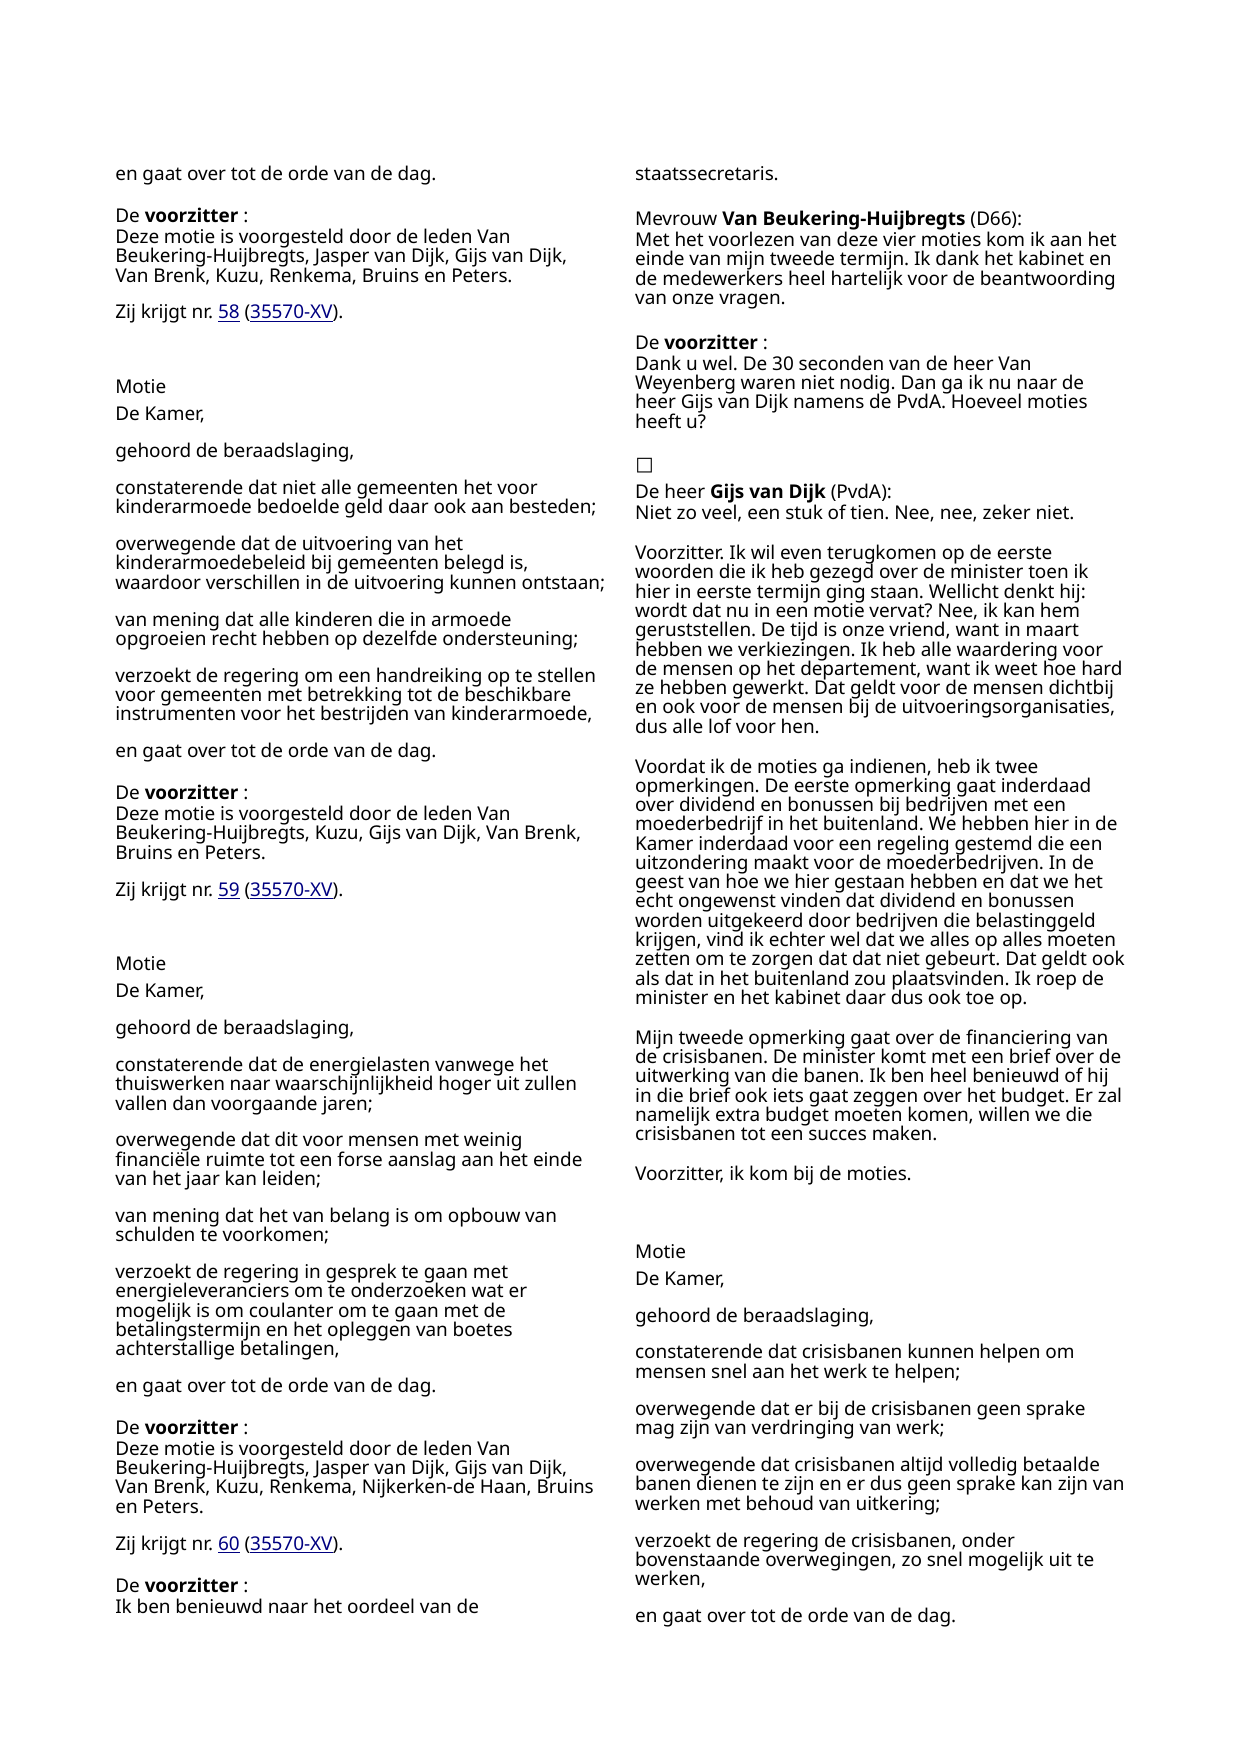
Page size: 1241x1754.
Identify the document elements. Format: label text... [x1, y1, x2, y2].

text Deze motie is voorgesteld door de leden Van Beukering-Huijbregts, Kuzu, Gijs van Dijk, Van Brenk, Bruins en Peters. [115, 805, 605, 863]
text De Kamer, [635, 1269, 1125, 1289]
text Motie [115, 950, 605, 976]
text Deze motie is voorgesteld door de leden Van Beukering-Huijbregts, Jasper van Dijk, Gijs van Dijk, Van Brenk, Kuzu, Renkema, Bruins en Peters. [115, 228, 605, 286]
text en gaat over tot de orde van de dag. [115, 742, 605, 762]
text De voorzitter : [115, 1572, 605, 1598]
text Met het voorlezen van deze vier moties kom ik aan het einde van mijn tweede termijn. Ik dank het kabinet en de medewerkers heel hartelijk voor de beantwoording van onze vragen. [635, 231, 1125, 308]
text Motie [635, 1238, 1125, 1264]
text Dank u wel. De 30 seconden van de heer Van Weyenberg waren niet nodig. Dan ga ik nu naar de heer Gijs van Dijk namens de PvdA. Hoeveel moties heeft u? [635, 355, 1125, 432]
text van mening dat alle kinderen die in armoede opgroeien recht hebben op dezelfde ondersteuning; [115, 611, 605, 649]
text Zij krijgt nr. 58 (35570-XV). [115, 303, 605, 323]
text De Kamer, [115, 405, 605, 424]
text De heer Gijs van Dijk (PvdA): [635, 478, 1125, 504]
text overwegende dat dit voor mensen met weinig financiële ruimte tot een forse aanslag aan het einde van het jaar kan leiden; [115, 1131, 605, 1189]
text Voordat ik de moties ga indienen, heb ik twee opmerkingen. De eerste opmerking gaat inderdaad over dividend en bonussen bij bedrijven met een moederbedrijf in het buitenland. We hebben hier in de Kamer inderdaad voor een regeling gestemd die een uitzondering maakt voor de moederbedrijven. In de geest van hoe we hier gestaan hebben en dat we het echt ongewenst vinden dat dividend en bonussen worden uitgekeerd door bedrijven die belastinggeld krijgen, vind ik echter wel dat we alles op alles moeten zetten om te zorgen dat dat niet gebeurt. Dat geldt ook als dat in het buitenland zou plaatsvinden. Ik roep de minister en het kabinet daar dus ook toe op. [635, 758, 1125, 1008]
text overwegende dat er bij de crisisbanen geen sprake mag zijn van verdringing van werk; [635, 1400, 1125, 1438]
text Zij krijgt nr. 59 (35570-XV). [115, 881, 605, 900]
text verzoekt de regering in gesprek te gaan met energieleveranciers om te onderzoeken wat er mogelijk is om coulanter om te gaan met de betalingstermijn en het opleggen van boetes achterstallige betalingen, [115, 1263, 605, 1359]
text van mening dat het van belang is om opbouw van schulden te voorkomen; [115, 1207, 605, 1246]
text overwegende dat crisisbanen altijd volledig betaalde banen dienen te zijn en er dus geen sprake kan zijn van werken met behoud van uitkering; [635, 1456, 1125, 1514]
text Niet zo veel, een stuk of tien. Nee, nee, zeker niet. [635, 504, 1125, 523]
text De voorzitter : [115, 202, 605, 228]
text constaterende dat de energielasten vanwege het thuiswerken naar waarschijnlijkheid hoger uit zullen vallen dan voorgaande jaren; [115, 1056, 605, 1114]
text Voorzitter, ik kom bij de moties. [635, 1165, 1125, 1184]
text gehoord de beraadslaging, [635, 1307, 1125, 1326]
text Mevrouw Van Beukering-Huijbregts (D66): [635, 205, 1125, 231]
text Deze motie is voorgesteld door de leden Van Beukering-Huijbregts, Jasper van Dijk, Gijs van Dijk, Van Brenk, Kuzu, Renkema, Nijkerken-de Haan, Bruins en Peters. [115, 1440, 605, 1517]
text en gaat over tot de orde van de dag. [115, 165, 605, 184]
text constaterende dat niet alle gemeenten het voor kinderarmoede bedoelde geld daar ook aan besteden; [115, 479, 605, 517]
text en gaat over tot de orde van de dag. [635, 1607, 1125, 1626]
text Ik ben benieuwd naar het oordeel van de [115, 1598, 605, 1617]
text Motie [115, 373, 605, 399]
text Zij krijgt nr. 60 (35570-XV). [115, 1535, 605, 1554]
text constaterende dat crisisbanen kunnen helpen om mensen snel aan het werk te helpen; [635, 1343, 1125, 1382]
text De voorzitter : [635, 329, 1125, 355]
text verzoekt de regering de crisisbanen, onder bovenstaande overwegingen, zo snel mogelijk uit te werken, [635, 1532, 1125, 1589]
text gehoord de beraadslaging, [115, 1019, 605, 1038]
text De voorzitter : [115, 779, 605, 805]
text De voorzitter : [115, 1414, 605, 1440]
text Voorzitter. Ik wil even terugkomen op de eerste woorden die ik heb gezegd over de minister toen ik hier in eerste termijn ging staan. Wellicht denkt hij: wordt dat nu in een motie vervat? Nee, ik kan hem geruststellen. De tijd is onze vriend, want in maart hebben we verkiezingen. Ik heb alle waardering voor de mensen op het departement, want ik weet hoe hard ze hebben gewerkt. Dat geldt voor de mensen dichtbij en ook voor de mensen bij de uitvoeringsorganisaties, dus alle lof voor hen. [635, 544, 1125, 737]
text verzoekt de regering om een handreiking op te stellen voor gemeenten met betrekking tot de beschikbare instrumenten voor het bestrijden van kinderarmoede, [115, 667, 605, 725]
text ⬜ [635, 453, 1125, 478]
text overwegende dat de uitvoering van het kinderarmoedebeleid bij gemeenten belegd is, waardoor verschillen in de uitvoering kunnen ontstaan; [115, 535, 605, 593]
text en gaat over tot de orde van de dag. [115, 1377, 605, 1397]
text Mijn tweede opmerking gaat over de financiering van de crisisbanen. De minister komt met een brief over de uitwerking van die banen. Ik ben heel benieuwd of hij in die brief ook iets gaat zeggen over het budget. Er zal namelijk extra budget moeten komen, willen we die crisisbanen tot een succes maken. [635, 1029, 1125, 1144]
text staatssecretaris. [635, 165, 1125, 184]
text De Kamer, [115, 982, 605, 1001]
text gehoord de beraadslaging, [115, 442, 605, 461]
